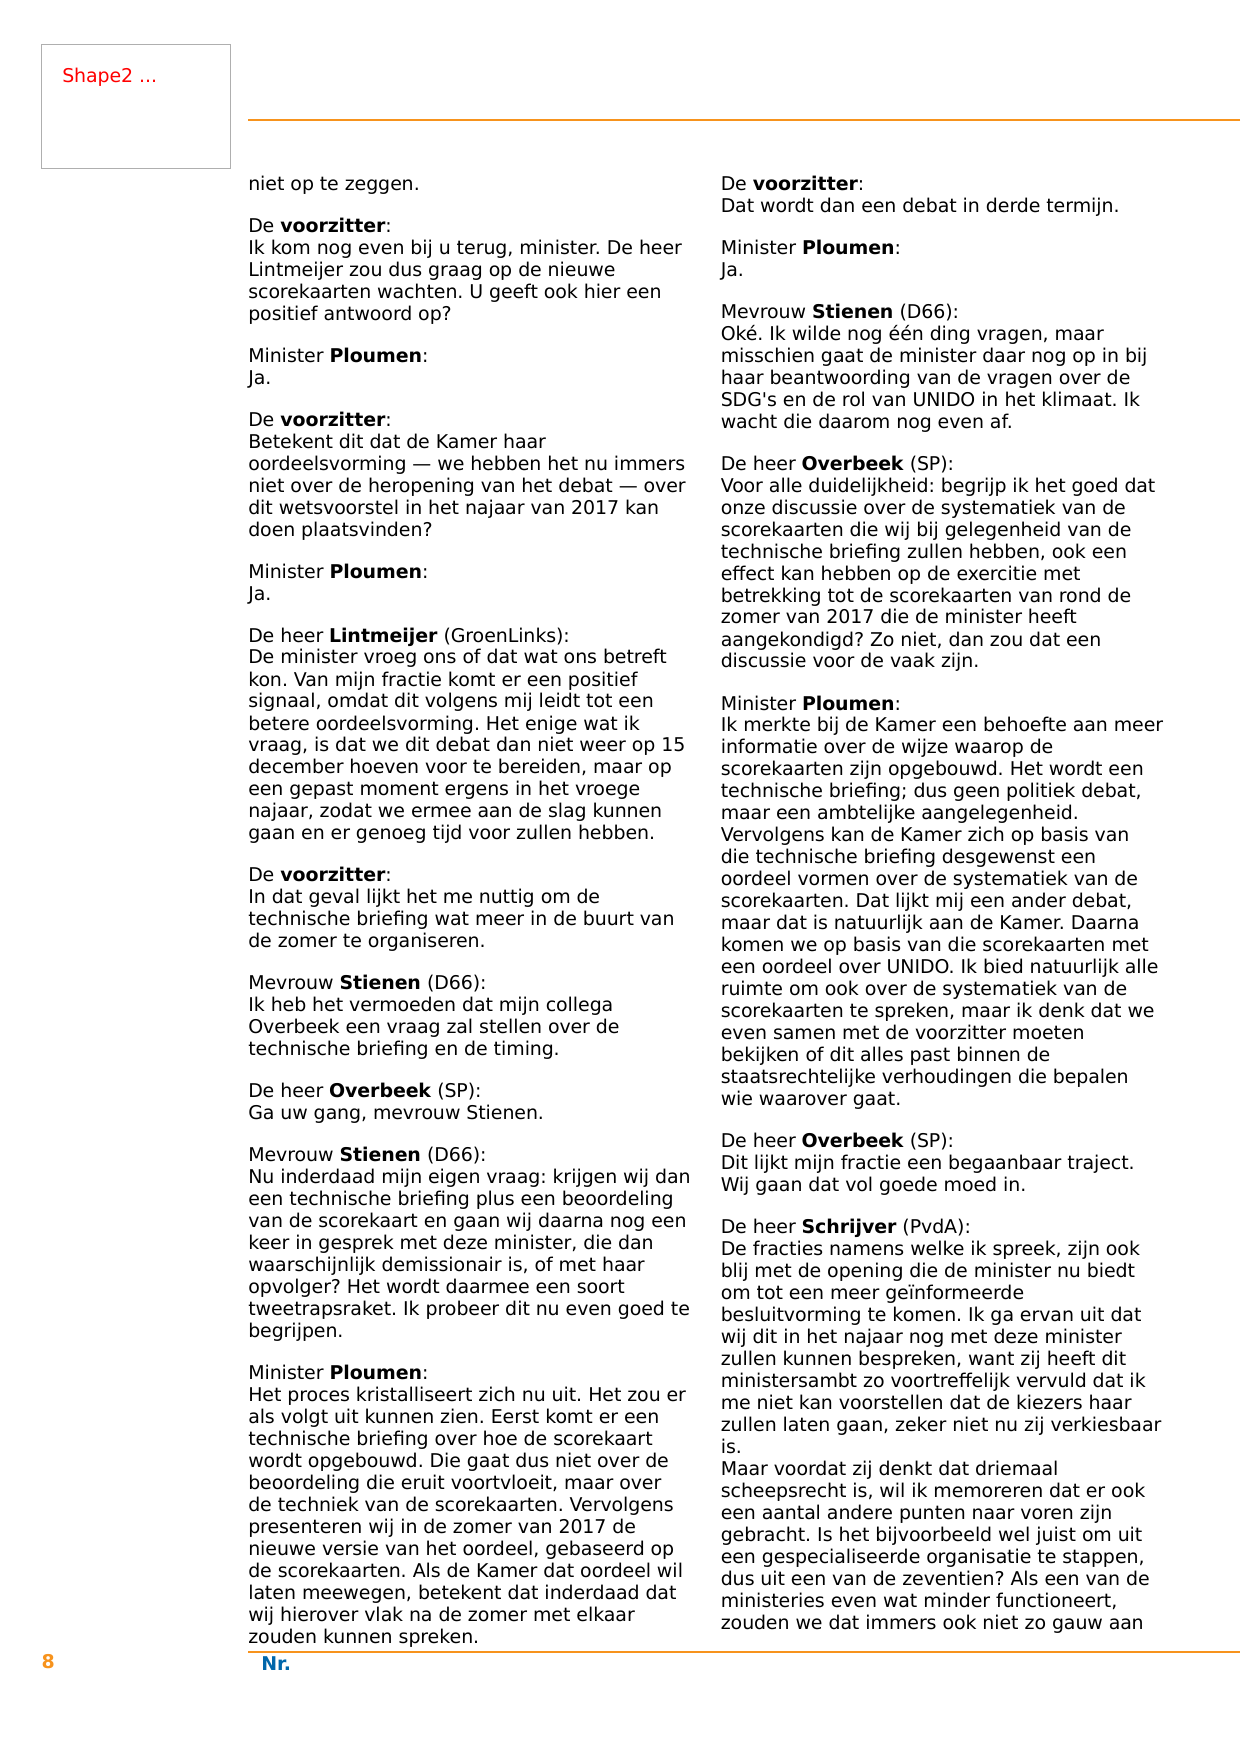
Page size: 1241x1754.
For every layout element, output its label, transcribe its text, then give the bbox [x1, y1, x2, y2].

text De minister vroeg ons of dat wat ons betreft kon. Van mijn fractie komt er een positief signaal, omdat dit volgens mij leidt tot een betere oordeelsvorming. Het enige wat ik vraag, is dat we dit debat dan niet weer op 15 december hoeven voor te bereiden, maar op een gepast moment ergens in het vroege najaar, zodat we ermee aan de slag kunnen gaan en er genoeg tijd voor zullen hebben. [248, 646, 691, 844]
text Het proces kristalliseert zich nu uit. Het zou er als volgt uit kunnen zien. Eerst komt er een technische briefing over hoe de scorekaart wordt opgebouwd. Die gaat dus niet over de beoordeling die eruit voortvloeit, maar over de techniek van de scorekaarten. Vervolgens presenteren wij in de zomer van 2017 de nieuwe versie van het oordeel, gebaseerd op de scorekaarten. Als de Kamer dat oordeel wil laten meewegen, betekent dat inderdaad dat wij hierover vlak na de zomer met elkaar zouden kunnen spreken. [248, 1384, 691, 1648]
text Mevrouw Stienen (D66): [248, 972, 691, 994]
text Minister Ploumen: [248, 1362, 691, 1384]
text niet op te zeggen. [248, 173, 691, 195]
text Ja. [721, 259, 1163, 281]
text De heer Lintmeijer (GroenLinks): [248, 624, 691, 646]
text De voorzitter: [248, 215, 691, 237]
text In dat geval lijkt het me nuttig om de technische briefing wat meer in de buurt van de zomer te organiseren. [248, 886, 691, 952]
text Voor alle duidelijkheid: begrijp ik het goed dat onze discussie over de systematiek van de scorekaarten die wij bij gelegenheid van de technische briefing zullen hebben, ook een effect kan hebben op de exercitie met betrekking tot de scorekaarten van rond de zomer van 2017 die de minister heeft aangekondigd? Zo niet, dan zou dat een discussie voor de vaak zijn. [721, 474, 1163, 672]
text Ik kom nog even bij u terug, minister. De heer Lintmeijer zou dus graag op de nieuwe scorekaarten wachten. U geeft ook hier een positief antwoord op? [248, 237, 691, 325]
text De voorzitter: [721, 173, 1163, 195]
text Dat wordt dan een debat in derde termijn. [721, 195, 1163, 217]
text Mevrouw Stienen (D66): [721, 301, 1163, 323]
text Maar voordat zij denkt dat driemaal scheepsrecht is, wil ik memoreren dat er ook een aantal andere punten naar voren zijn gebracht. Is het bijvoorbeeld wel juist om uit een gespecialiseerde organisatie te stappen, dus uit een van de zeventien? Als een van de ministeries even wat minder functioneert, zouden we dat immers ook niet zo gauw aan [721, 1458, 1163, 1633]
text De voorzitter: [248, 864, 691, 886]
text Minister Ploumen: [721, 237, 1163, 259]
text Minister Ploumen: [248, 561, 691, 582]
text Ja. [248, 367, 691, 389]
text Mevrouw Stienen (D66): [248, 1144, 691, 1166]
text Nu inderdaad mijn eigen vraag: krijgen wij dan een technische briefing plus een beoordeling van de scorekaart en gaan wij daarna nog een keer in gesprek met deze minister, die dan waarschijnlijk demissionair is, of met haar opvolger? Het wordt daarmee een soort tweetrapsraket. Ik probeer dit nu even goed te begrijpen. [248, 1166, 691, 1342]
text De voorzitter: [248, 409, 691, 431]
text De heer Overbeek (SP): [721, 1130, 1163, 1152]
text Betekent dit dat de Kamer haar oordeelsvorming — we hebben het nu immers niet over de heropening van het debat — over dit wetsvoorstel in het najaar van 2017 kan doen plaatsvinden? [248, 431, 691, 541]
text De heer Schrijver (PvdA): [721, 1216, 1163, 1238]
text Ik heb het vermoeden dat mijn collega Overbeek een vraag zal stellen over de technische briefing en de timing. [248, 994, 691, 1060]
text De heer Overbeek (SP): [721, 453, 1163, 474]
text Ja. [248, 582, 691, 604]
text Dit lijkt mijn fractie een begaanbaar traject. Wij gaan dat vol goede moed in. [721, 1152, 1163, 1196]
text Oké. Ik wilde nog één ding vragen, maar misschien gaat de minister daar nog op in bij haar beantwoording van de vragen over de SDG's en de rol van UNIDO in het klimaat. Ik wacht die daarom nog even af. [721, 323, 1163, 433]
text Minister Ploumen: [248, 345, 691, 367]
text Ik merkte bij de Kamer een behoefte aan meer informatie over de wijze waarop de scorekaarten zijn opgebouwd. Het wordt een technische briefing; dus geen politiek debat, maar een ambtelijke aangelegenheid. Vervolgens kan de Kamer zich op basis van die technische briefing desgewenst een oordeel vormen over de systematiek van de scorekaarten. Dat lijkt mij een ander debat, maar dat is natuurlijk aan de Kamer. Daarna komen we op basis van die scorekaarten met een oordeel over UNIDO. Ik bied natuurlijk alle ruimte om ook over de systematiek van de scorekaarten te spreken, maar ik denk dat we even samen met de voorzitter moeten bekijken of dit alles past binnen de staatsrechtelijke verhoudingen die bepalen wie waarover gaat. [721, 714, 1163, 1110]
text Minister Ploumen: [721, 692, 1163, 714]
text Ga uw gang, mevrouw Stienen. [248, 1102, 691, 1124]
text De fracties namens welke ik spreek, zijn ook blij met de opening die de minister nu biedt om tot een meer geïnformeerde besluitvorming te komen. Ik ga ervan uit dat wij dit in het najaar nog met deze minister zullen kunnen bespreken, want zij heeft dit ministersambt zo voortreffelijk vervuld dat ik me niet kan voorstellen dat de kiezers haar zullen laten gaan, zeker niet nu zij verkiesbaar is. [721, 1238, 1163, 1458]
text De heer Overbeek (SP): [248, 1080, 691, 1102]
